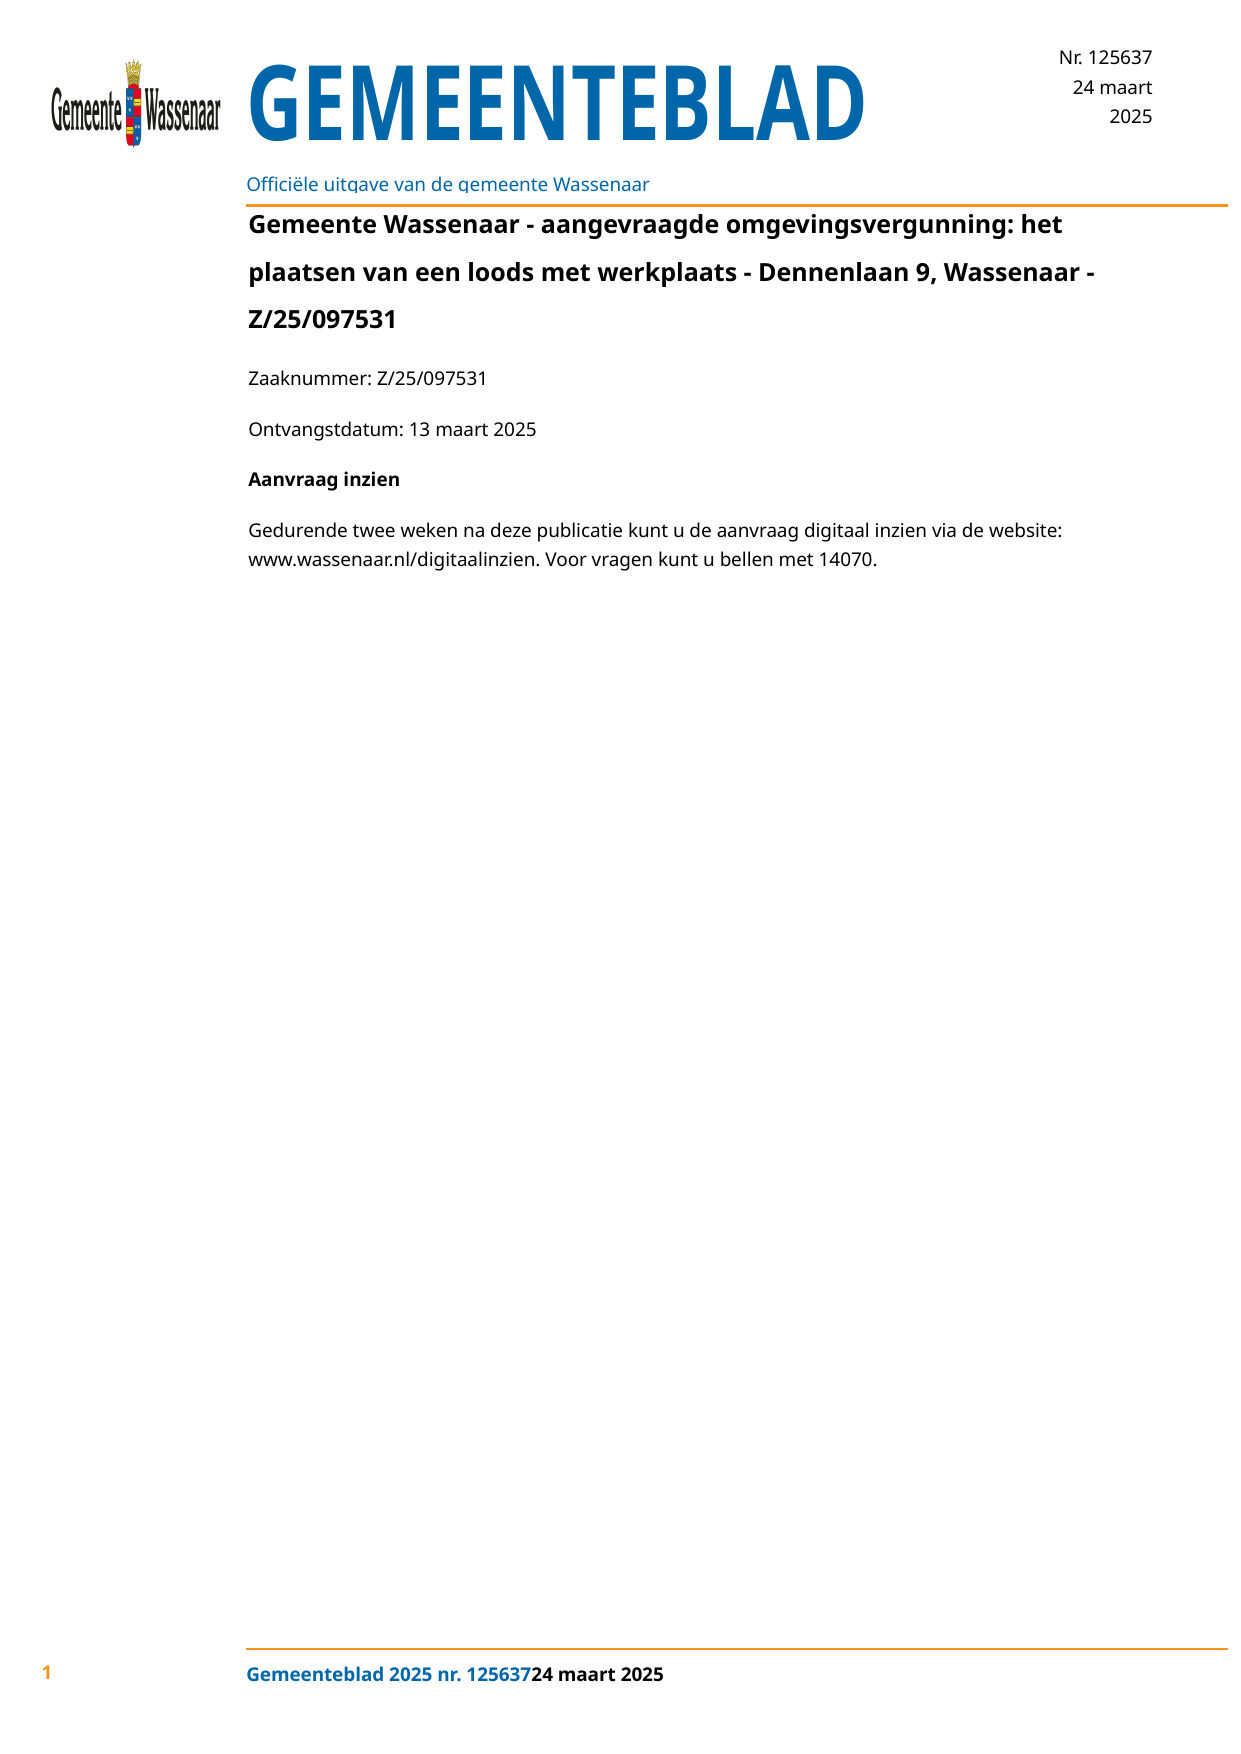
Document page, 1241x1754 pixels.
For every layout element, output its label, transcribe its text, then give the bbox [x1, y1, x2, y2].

text Ontvangstdatum: 13 maart 2025 [248, 416, 1152, 442]
text Gedurende twee weken na deze publicatie kunt u de aanvraag digitaal inzien via de website: www.wassenaar.nl/digitaalinzien. Voor vragen kunt u bellen met 14070. [248, 517, 1152, 572]
text Aanvraag inzien [248, 466, 1152, 492]
text Zaaknummer: Z/25/097531 [248, 366, 1152, 391]
picture [41, 47, 231, 172]
text Gemeente Wassenaar - aangevraagde omgevingsvergunning: het plaatsen van een loods met werkplaats - Dennenlaan 9, Wassenaar - Z/25/097531 [248, 207, 1152, 336]
